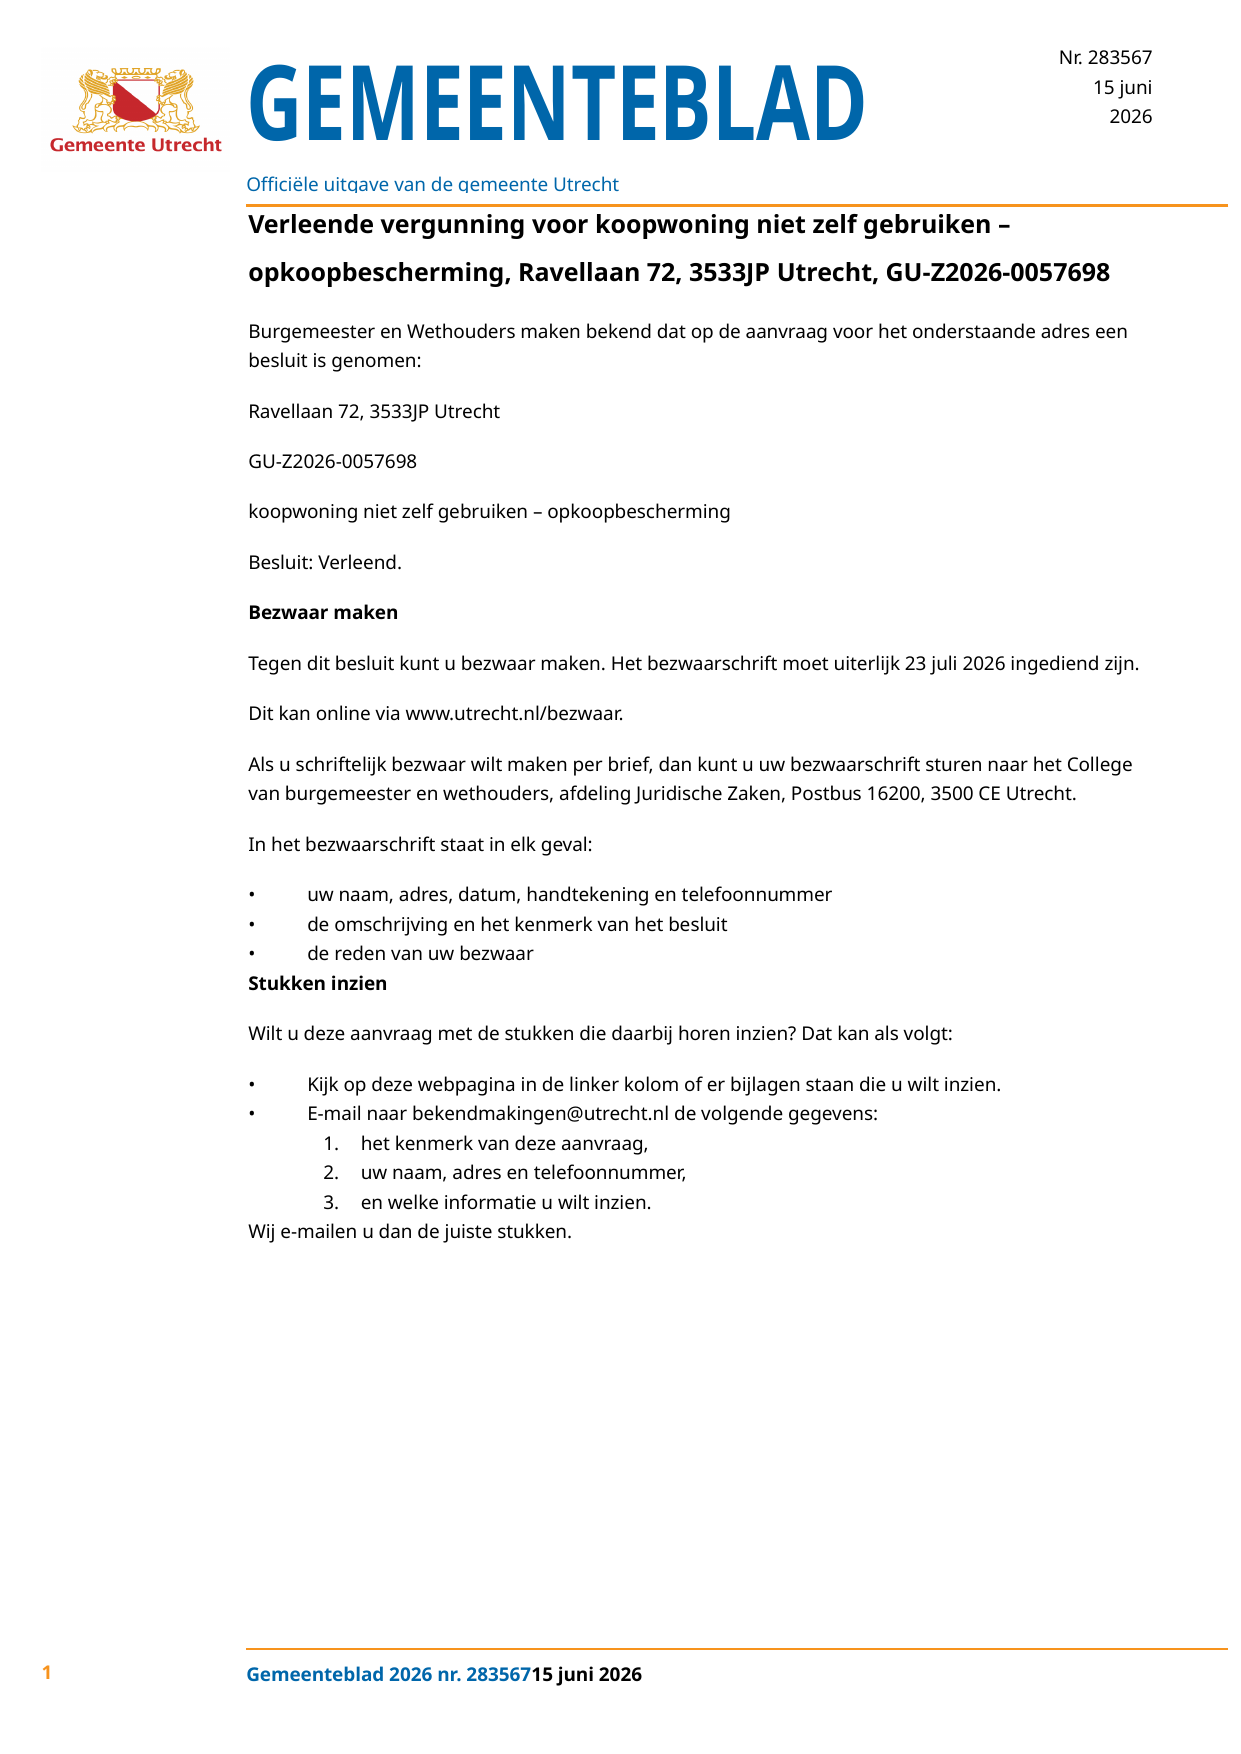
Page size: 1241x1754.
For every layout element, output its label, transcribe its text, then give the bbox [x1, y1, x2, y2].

text Stukken inzien [248, 970, 1152, 996]
list Kijk op deze webpagina in de linker kolom of er bijlagen staan die u wilt inzien. [248, 1071, 1152, 1097]
list de omschrijving en het kenmerk van het besluit [248, 911, 1152, 937]
text Burgemeester en Wethouders maken bekend dat op de aanvraag voor het onderstaande adres een besluit is genomen: [248, 318, 1152, 373]
text Wilt u deze aanvraag met de stukken die daarbij horen inzien? Dat kan als volgt: [248, 1020, 1152, 1046]
text Tegen dit besluit kunt u bezwaar maken. Het bezwaarschrift moet uiterlijk 23 juli 2026 ingediend zijn. [248, 650, 1152, 676]
text Wij e-mailen u dan de juiste stukken. [248, 1219, 1152, 1244]
text Bezwaar maken [248, 599, 1152, 625]
list de reden van uw bezwaar [248, 940, 1152, 966]
text In het bezwaarschrift staat in elk geval: [248, 831, 1152, 857]
list en welke informatie u wilt inzien. [323, 1189, 1152, 1215]
text Ravellaan 72, 3533JP Utrecht [248, 398, 1152, 424]
list uw naam, adres en telefoonnummer, [323, 1159, 1152, 1185]
text Besluit: Verleend. [248, 549, 1152, 575]
text Verleende vergunning voor koopwoning niet zelf gebruiken – opkoopbescherming, Ravellaan 72, 3533JP Utrecht, GU-Z2026-0057698 [248, 207, 1152, 288]
picture [41, 47, 231, 172]
text GU-Z2026-0057698 [248, 448, 1152, 474]
text Als u schriftelijk bezwaar wilt maken per brief, dan kunt u uw bezwaarschrift sturen naar het College van burgemeester en wethouders, afdeling Juridische Zaken, Postbus 16200, 3500 CE Utrecht. [248, 751, 1152, 806]
list het kenmerk van deze aanvraag, [323, 1130, 1152, 1156]
text koopwoning niet zelf gebruiken – opkoopbescherming [248, 499, 1152, 524]
list E-mail naar bekendmakingen@utrecht.nl de volgende gegevens: [248, 1100, 1152, 1126]
list uw naam, adres, datum, handtekening en telefoonnummer [248, 881, 1152, 907]
text Dit kan online via www.utrecht.nl/bezwaar. [248, 700, 1152, 726]
